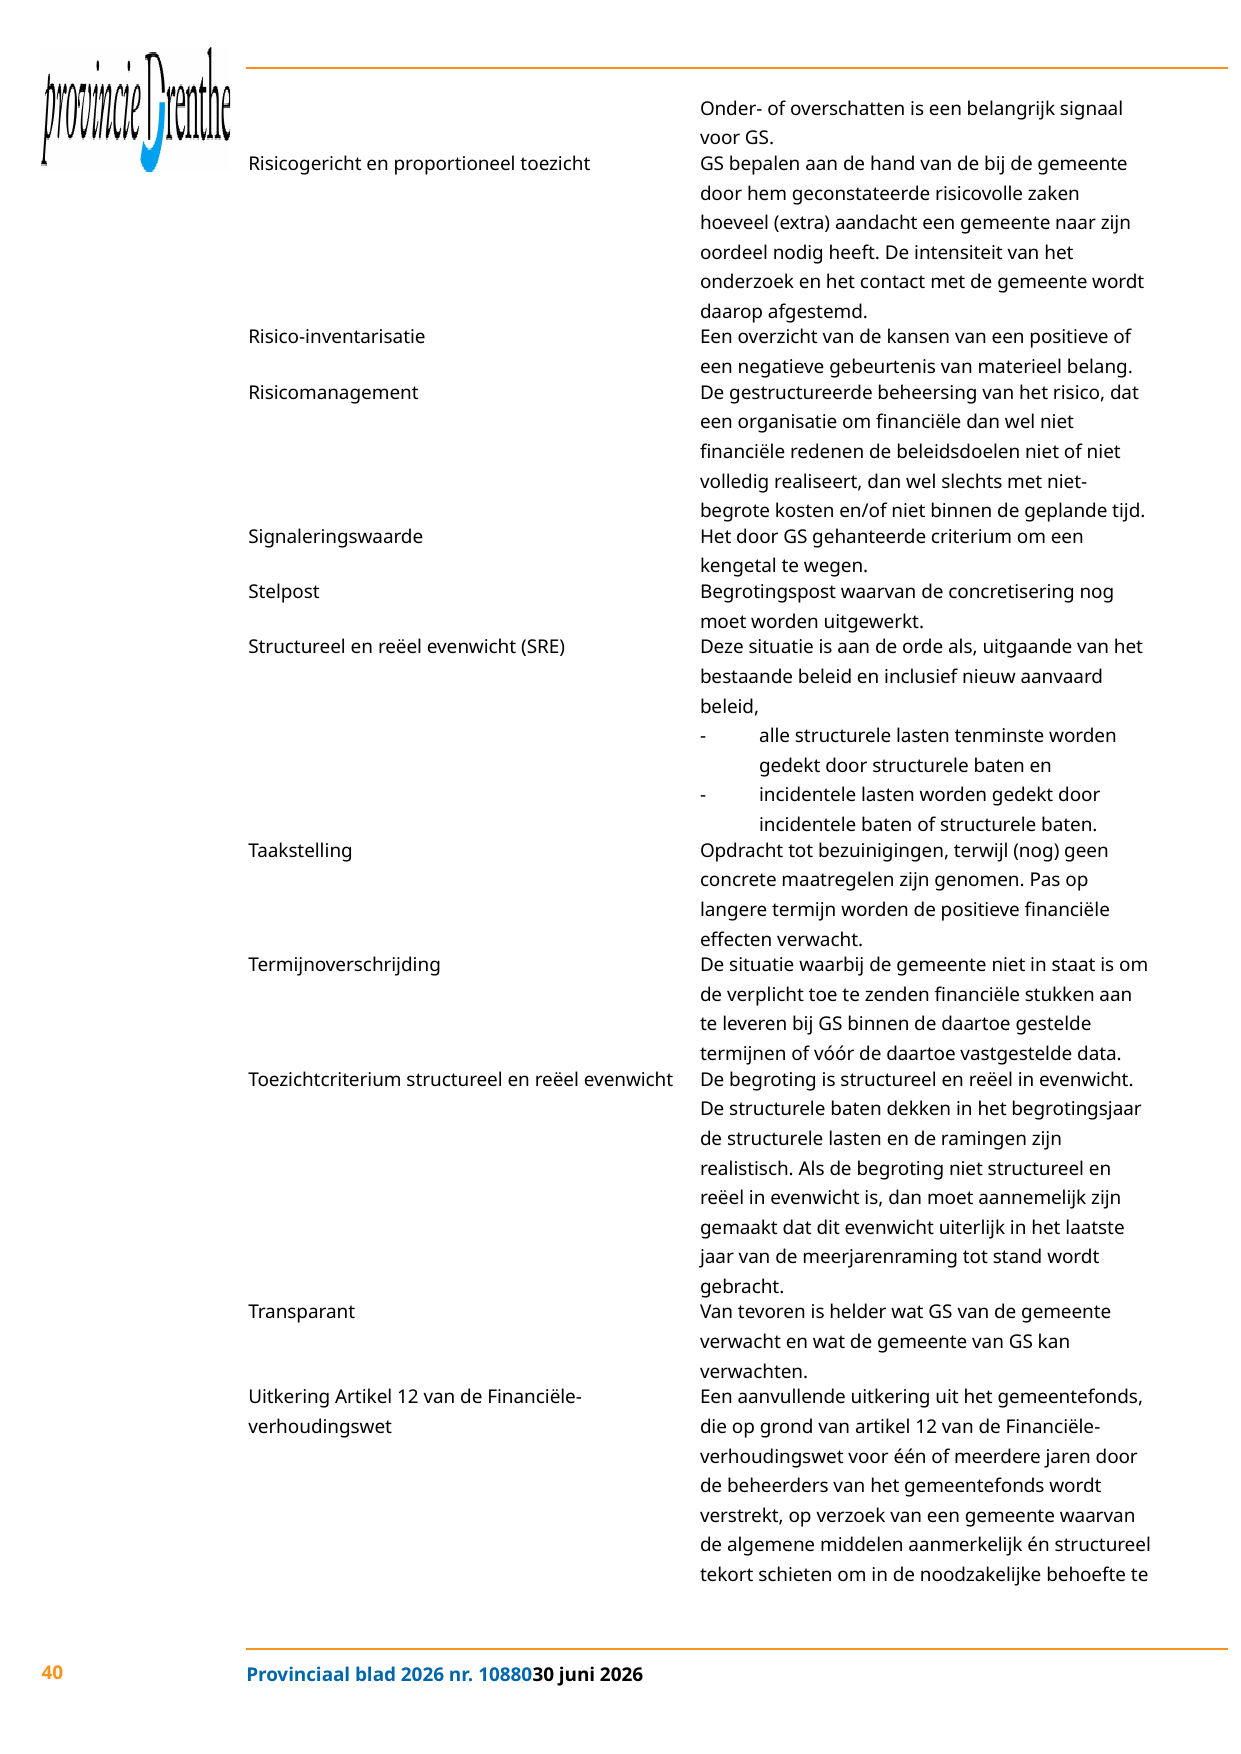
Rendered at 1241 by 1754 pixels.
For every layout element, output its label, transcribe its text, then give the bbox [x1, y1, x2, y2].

table_cell Taakstelling [248, 837, 700, 951]
table_cell Een aanvullende uitkering uit het gemeentefonds, die op grond van artikel 12 van de Financiële-verhoudingswet voor één of meerdere jaren door de beheerders van het gemeentefonds wordt verstrekt, op verzoek van een gemeente waarvan de algemene middelen aanmerkelijk én structureel tekort schieten om in de noodzakelijke behoefte te [700, 1384, 1152, 1587]
table_cell Onder- of overschatten is een belangrijk signaal voor GS. [700, 95, 1152, 150]
table_cell Termijnoverschrijding [248, 951, 700, 1066]
table_cell Signaleringswaarde [248, 523, 700, 578]
table_cell Begrotingspost waarvan de concretisering nog moet worden uitgewerkt. [700, 579, 1152, 634]
table_cell Transparant [248, 1299, 700, 1384]
picture [41, 47, 231, 172]
table_cell De gestructureerde beheersing van het risico, dat een organisatie om financiële dan wel niet financiële redenen de beleidsdoelen niet of niet volledig realiseert, dan wel slechts met niet-begrote kosten en/of niet binnen de geplande tijd. [700, 379, 1152, 523]
table_cell Van tevoren is helder wat GS van de gemeente verwacht en wat de gemeente van GS kan verwachten. [700, 1299, 1152, 1384]
table_cell [248, 95, 700, 150]
table_cell Stelpost [248, 579, 700, 634]
table_cell Toezichtcriterium structureel en reëel evenwicht [248, 1066, 700, 1299]
table_cell De situatie waarbij de gemeente niet in staat is om de verplicht toe te zenden financiële stukken aan te leveren bij GS binnen de daartoe gestelde termijnen of vóór de daartoe vastgestelde data. [700, 951, 1152, 1066]
table_cell Risico-inventarisatie [248, 324, 700, 379]
table_cell Structureel en reëel evenwicht (SRE) [248, 634, 700, 837]
table_cell De begroting is structureel en reëel in evenwicht. De structurele baten dekken in het begrotingsjaar de structurele lasten en de ramingen zijn realistisch. Als de begroting niet structureel en reëel in evenwicht is, dan moet aannemelijk zijn gemaakt dat dit evenwicht uiterlijk in het laatste jaar van de meerjarenraming tot stand wordt gebracht. [700, 1066, 1152, 1299]
table_cell Opdracht tot bezuinigingen, terwijl (nog) geen concrete maatregelen zijn genomen. Pas op langere termijn worden de positieve financiële effecten verwacht. [700, 837, 1152, 951]
table_cell GS bepalen aan de hand van de bij de gemeente door hem geconstateerde risicovolle zaken hoeveel (extra) aandacht een gemeente naar zijn oordeel nodig heeft. De intensiteit van het onderzoek en het contact met de gemeente wordt daarop afgestemd. [700, 150, 1152, 324]
table_cell Een overzicht van de kansen van een positieve of een negatieve gebeurtenis van materieel belang. [700, 324, 1152, 379]
table_cell Deze situatie is aan de orde als, uitgaande van het bestaande beleid en inclusief nieuw aanvaard beleid, alle structurele lasten tenminste worden gedekt door structurele baten en incidentele lasten worden gedekt door incidentele baten of structurele baten. [700, 634, 1152, 837]
table_cell Het door GS gehanteerde criterium om een kengetal te wegen. [700, 523, 1152, 578]
table_cell Risicomanagement [248, 379, 700, 523]
table_cell Risicogericht en proportioneel toezicht [248, 150, 700, 324]
table_cell Uitkering Artikel 12 van de Financiële-verhoudingswet [248, 1384, 700, 1587]
